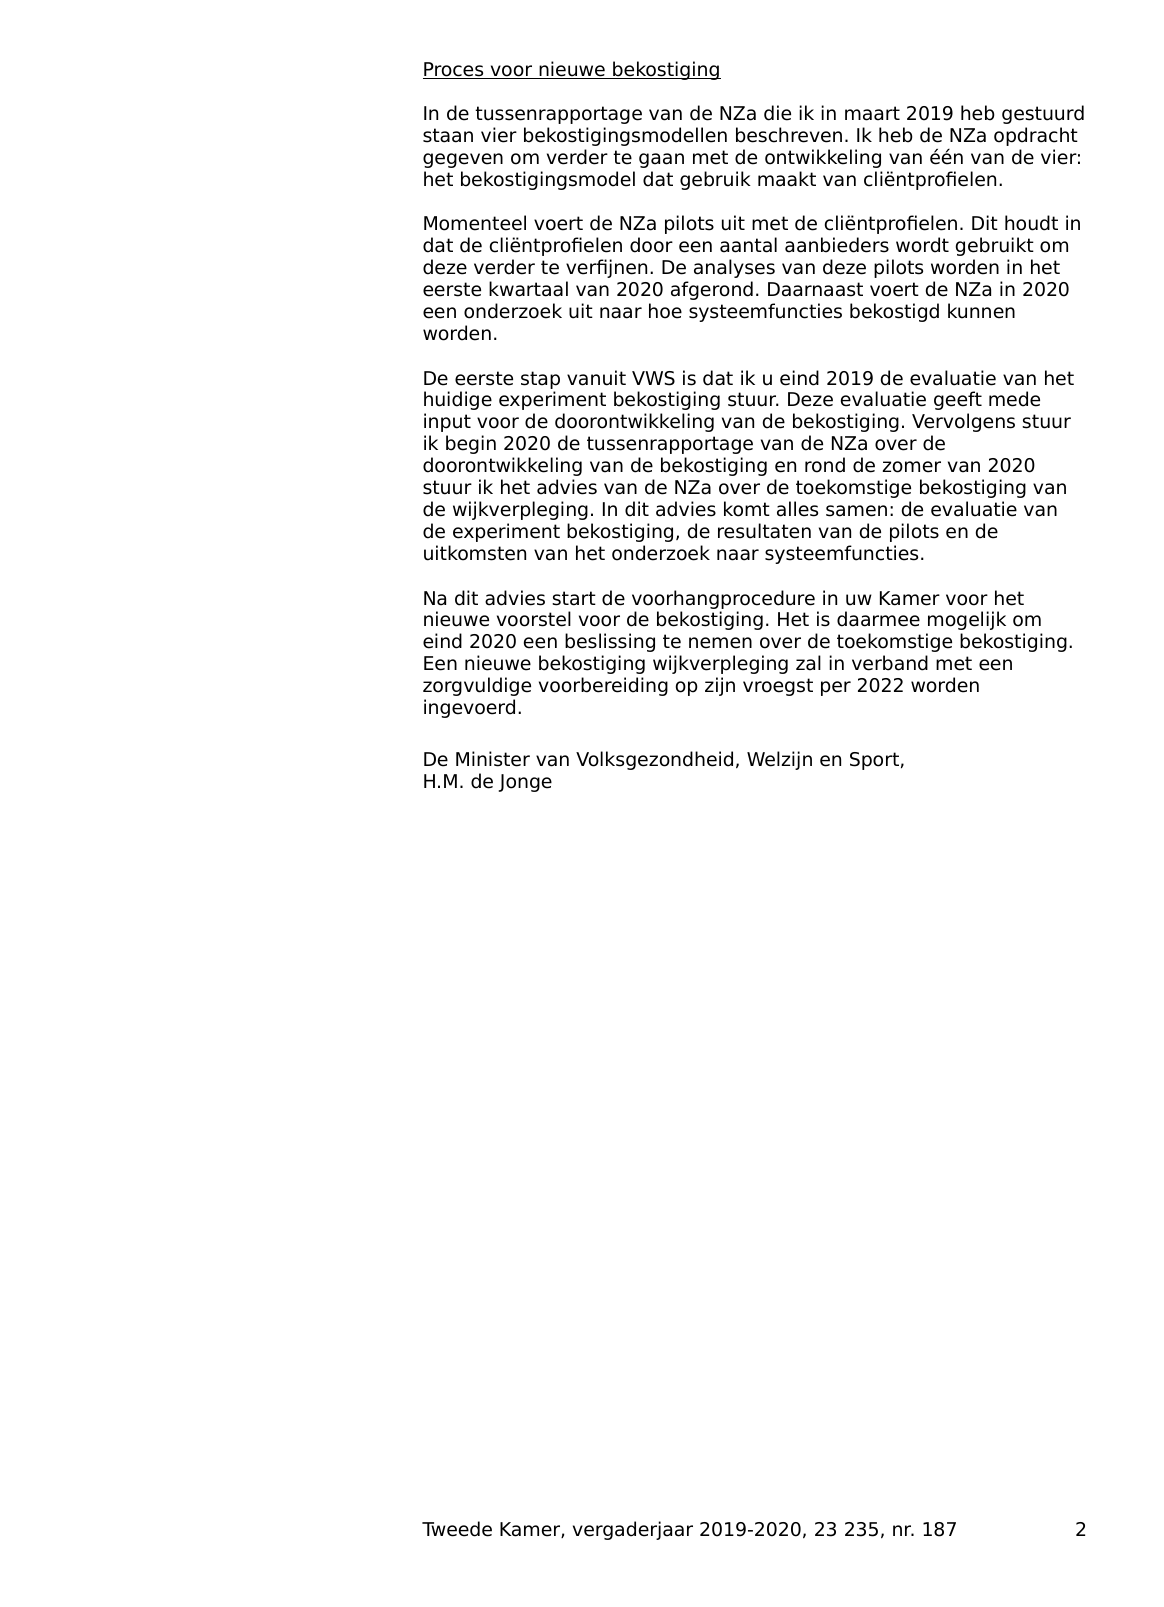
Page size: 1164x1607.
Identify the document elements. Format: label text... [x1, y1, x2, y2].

text Na dit advies start de voorhangprocedure in uw Kamer voor het nieuwe voorstel voor de bekostiging. Het is daarmee mogelijk om eind 2020 een beslissing te nemen over de toekomstige bekostiging. Een nieuwe bekostiging wijkverpleging zal in verband met een zorgvuldige voorbereiding op zijn vroegst per 2022 worden ingevoerd. [422, 587, 1087, 719]
text In de tussenrapportage van de NZa die ik in maart 2019 heb gestuurd staan vier bekostigingsmodellen beschreven. Ik heb de NZa opdracht gegeven om verder te gaan met de ontwikkeling van één van de vier: het bekostigingsmodel dat gebruik maakt van cliëntprofielen. [422, 103, 1087, 191]
subtitle Proces voor nieuwe bekostiging [422, 59, 1087, 81]
text Momenteel voert de NZa pilots uit met de cliëntprofielen. Dit houdt in dat de cliëntprofielen door een aantal aanbieders wordt gebruikt om deze verder te verfijnen. De analyses van deze pilots worden in het eerste kwartaal van 2020 afgerond. Daarnaast voert de NZa in 2020 een onderzoek uit naar hoe systeemfuncties bekostigd kunnen worden. [422, 213, 1087, 345]
text De Minister van Volksgezondheid, Welzijn en Sport, H.M. de Jonge [422, 749, 1087, 793]
text De eerste stap vanuit VWS is dat ik u eind 2019 de evaluatie van het huidige experiment bekostiging stuur. Deze evaluatie geeft mede input voor de doorontwikkeling van de bekostiging. Vervolgens stuur ik begin 2020 de tussenrapportage van de NZa over de doorontwikkeling van de bekostiging en rond de zomer van 2020 stuur ik het advies van de NZa over de toekomstige bekostiging van de wijkverpleging. In dit advies komt alles samen: de evaluatie van de experiment bekostiging, de resultaten van de pilots en de uitkomsten van het onderzoek naar systeemfuncties. [422, 367, 1087, 565]
